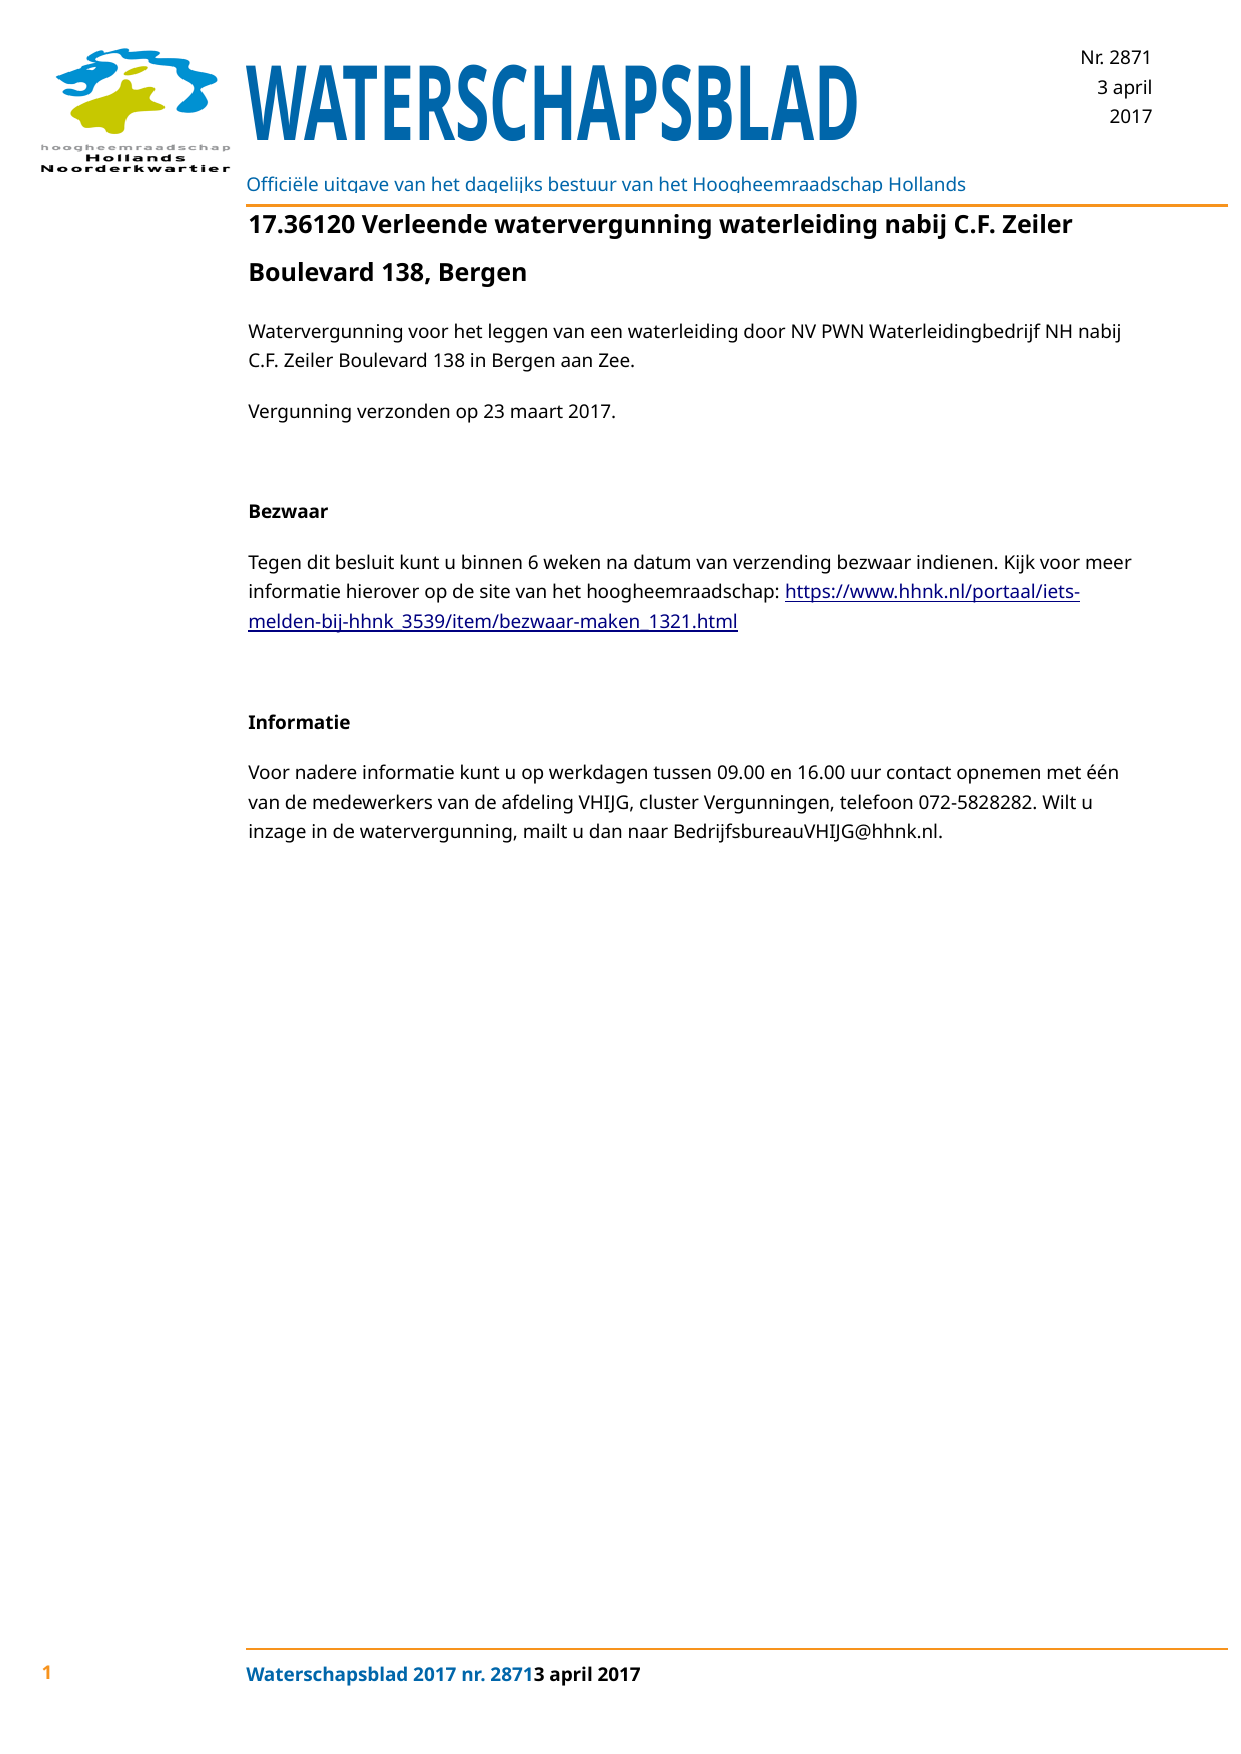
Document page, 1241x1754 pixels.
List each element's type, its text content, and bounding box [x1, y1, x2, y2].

text Vergunning verzonden op 23 maart 2017. [248, 398, 1152, 424]
text 17.36120 Verleende watervergunning waterleiding nabij C.F. Zeiler Boulevard 138, Bergen [248, 207, 1152, 288]
text Tegen dit besluit kunt u binnen 6 weken na datum van verzending bezwaar indienen. Kijk voor meer informatie hierover op de site van het hoogheemraadschap: https://www.hhnk.nl/portaal/iets-melden-bij-hhnk_3539/item/bezwaar-maken_1321.html [248, 549, 1152, 634]
text Informatie [248, 709, 1152, 735]
text Bezwaar [248, 499, 1152, 524]
text Watervergunning voor het leggen van een waterleiding door NV PWN Waterleidingbedrijf NH nabij C.F. Zeiler Boulevard 138 in Bergen aan Zee. [248, 318, 1152, 373]
picture [41, 47, 231, 172]
text Voor nadere informatie kunt u op werkdagen tussen 09.00 en 16.00 uur contact opnemen met één van de medewerkers van de afdeling VHIJG, cluster Vergunningen, telefoon 072-5828282. Wilt u inzage in de watervergunning, mailt u dan naar BedrijfsbureauVHIJG@hhnk.nl. [248, 759, 1152, 844]
